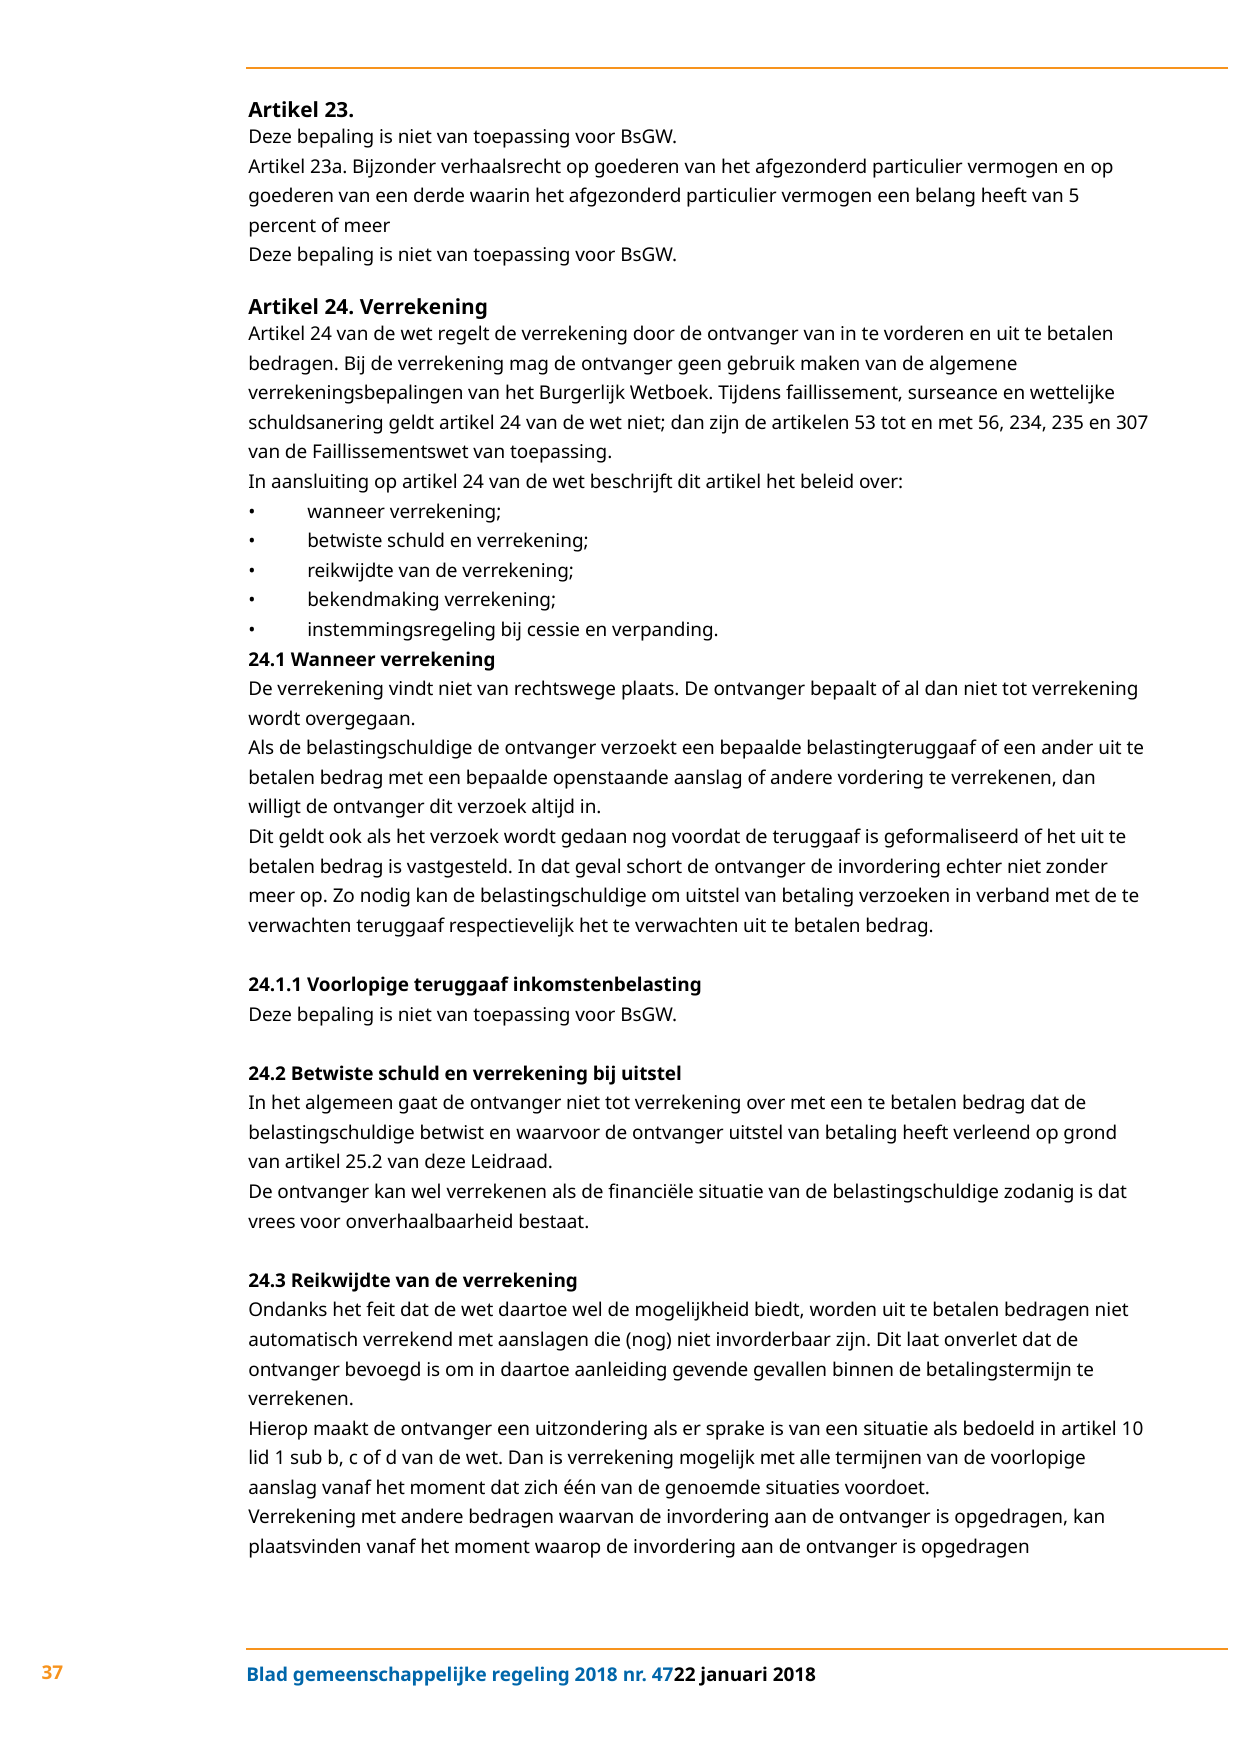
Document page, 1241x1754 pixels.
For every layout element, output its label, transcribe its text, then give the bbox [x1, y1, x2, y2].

text 24.3 Reikwijdte van de verrekening [248, 1267, 1152, 1293]
text 24.1.1 Voorlopige teruggaaf inkomstenbelasting [248, 971, 1152, 997]
text In het algemeen gaat de ontvanger niet tot verrekening over met een te betalen bedrag dat de belastingschuldige betwist en waarvoor de ontvanger uitstel van betaling heeft verleend op grond van artikel 25.2 van deze Leidraad. [248, 1089, 1152, 1174]
text Dit geldt ook als het verzoek wordt gedaan nog voordat de teruggaaf is geformaliseerd of het uit te betalen bedrag is vastgesteld. In dat geval schort de ontvanger de invordering echter niet zonder meer op. Zo nodig kan de belastingschuldige om uitstel van betaling verzoeken in verband met de te verwachten teruggaaf respectievelijk het te verwachten uit te betalen bedrag. [248, 823, 1152, 938]
text De ontvanger kan wel verrekenen als de financiële situatie van de belastingschuldige zodanig is dat vrees voor onverhaalbaarheid bestaat. [248, 1178, 1152, 1234]
text 24.2 Betwiste schuld en verrekening bij uitstel [248, 1060, 1152, 1086]
text Als de belastingschuldige de ontvanger verzoekt een bepaalde belastingteruggaaf of een ander uit te betalen bedrag met een bepaalde openstaande aanslag of andere vordering te verrekenen, dan willigt de ontvanger dit verzoek altijd in. [248, 734, 1152, 819]
text In aansluiting op artikel 24 van de wet beschrijft dit artikel het beleid over: [248, 468, 1152, 494]
text Ondanks het feit dat de wet daartoe wel de mogelijkheid biedt, worden uit te betalen bedragen niet automatisch verrekend met aanslagen die (nog) niet invorderbaar zijn. Dit laat onverlet dat de ontvanger bevoegd is om in daartoe aanleiding gevende gevallen binnen de betalingstermijn te verrekenen. [248, 1297, 1152, 1411]
picture [41, 47, 231, 172]
text Deze bepaling is niet van toepassing voor BsGW. [248, 1001, 1152, 1027]
text Deze bepaling is niet van toepassing voor BsGW. [248, 123, 1152, 149]
text De verrekening vindt niet van rechtswege plaats. De ontvanger bepaalt of al dan niet tot verrekening wordt overgegaan. [248, 675, 1152, 731]
text Artikel 24 van de wet regelt de verrekening door de ontvanger van in te vorderen en uit te betalen bedragen. Bij de verrekening mag de ontvanger geen gebruik maken van de algemene verrekeningsbepalingen van het Burgerlijk Wetboek. Tijdens faillissement, surseance en wettelijke schuldsanering geldt artikel 24 van de wet niet; dan zijn de artikelen 53 tot en met 56, 234, 235 en 307 van de Faillissementswet van toepassing. [248, 320, 1152, 464]
list instemmingsregeling bij cessie en verpanding. [248, 616, 1152, 642]
list betwiste schuld en verrekening; [248, 527, 1152, 553]
text Artikel 23. [248, 95, 1152, 123]
list reikwijdte van de verrekening; [248, 557, 1152, 583]
text Artikel 24. Verrekening [248, 292, 1152, 320]
text Hierop maakt de ontvanger een uitzondering als er sprake is van een situatie als bedoeld in artikel 10 lid 1 sub b, c of d van de wet. Dan is verrekening mogelijk met alle termijnen van de voorlopige aanslag vanaf het moment dat zich één van de genoemde situaties voordoet. [248, 1415, 1152, 1500]
list wanneer verrekening; [248, 498, 1152, 524]
text Artikel 23a. Bijzonder verhaalsrecht op goederen van het afgezonderd particulier vermogen en op goederen van een derde waarin het afgezonderd particulier vermogen een belang heeft van 5 percent of meer [248, 153, 1152, 238]
list bekendmaking verrekening; [248, 587, 1152, 612]
text 24.1 Wanneer verrekening [248, 646, 1152, 672]
text Verrekening met andere bedragen waarvan de invordering aan de ontvanger is opgedragen, kan plaatsvinden vanaf het moment waarop de invordering aan de ontvanger is opgedragen [248, 1504, 1152, 1559]
text Deze bepaling is niet van toepassing voor BsGW. [248, 242, 1152, 267]
